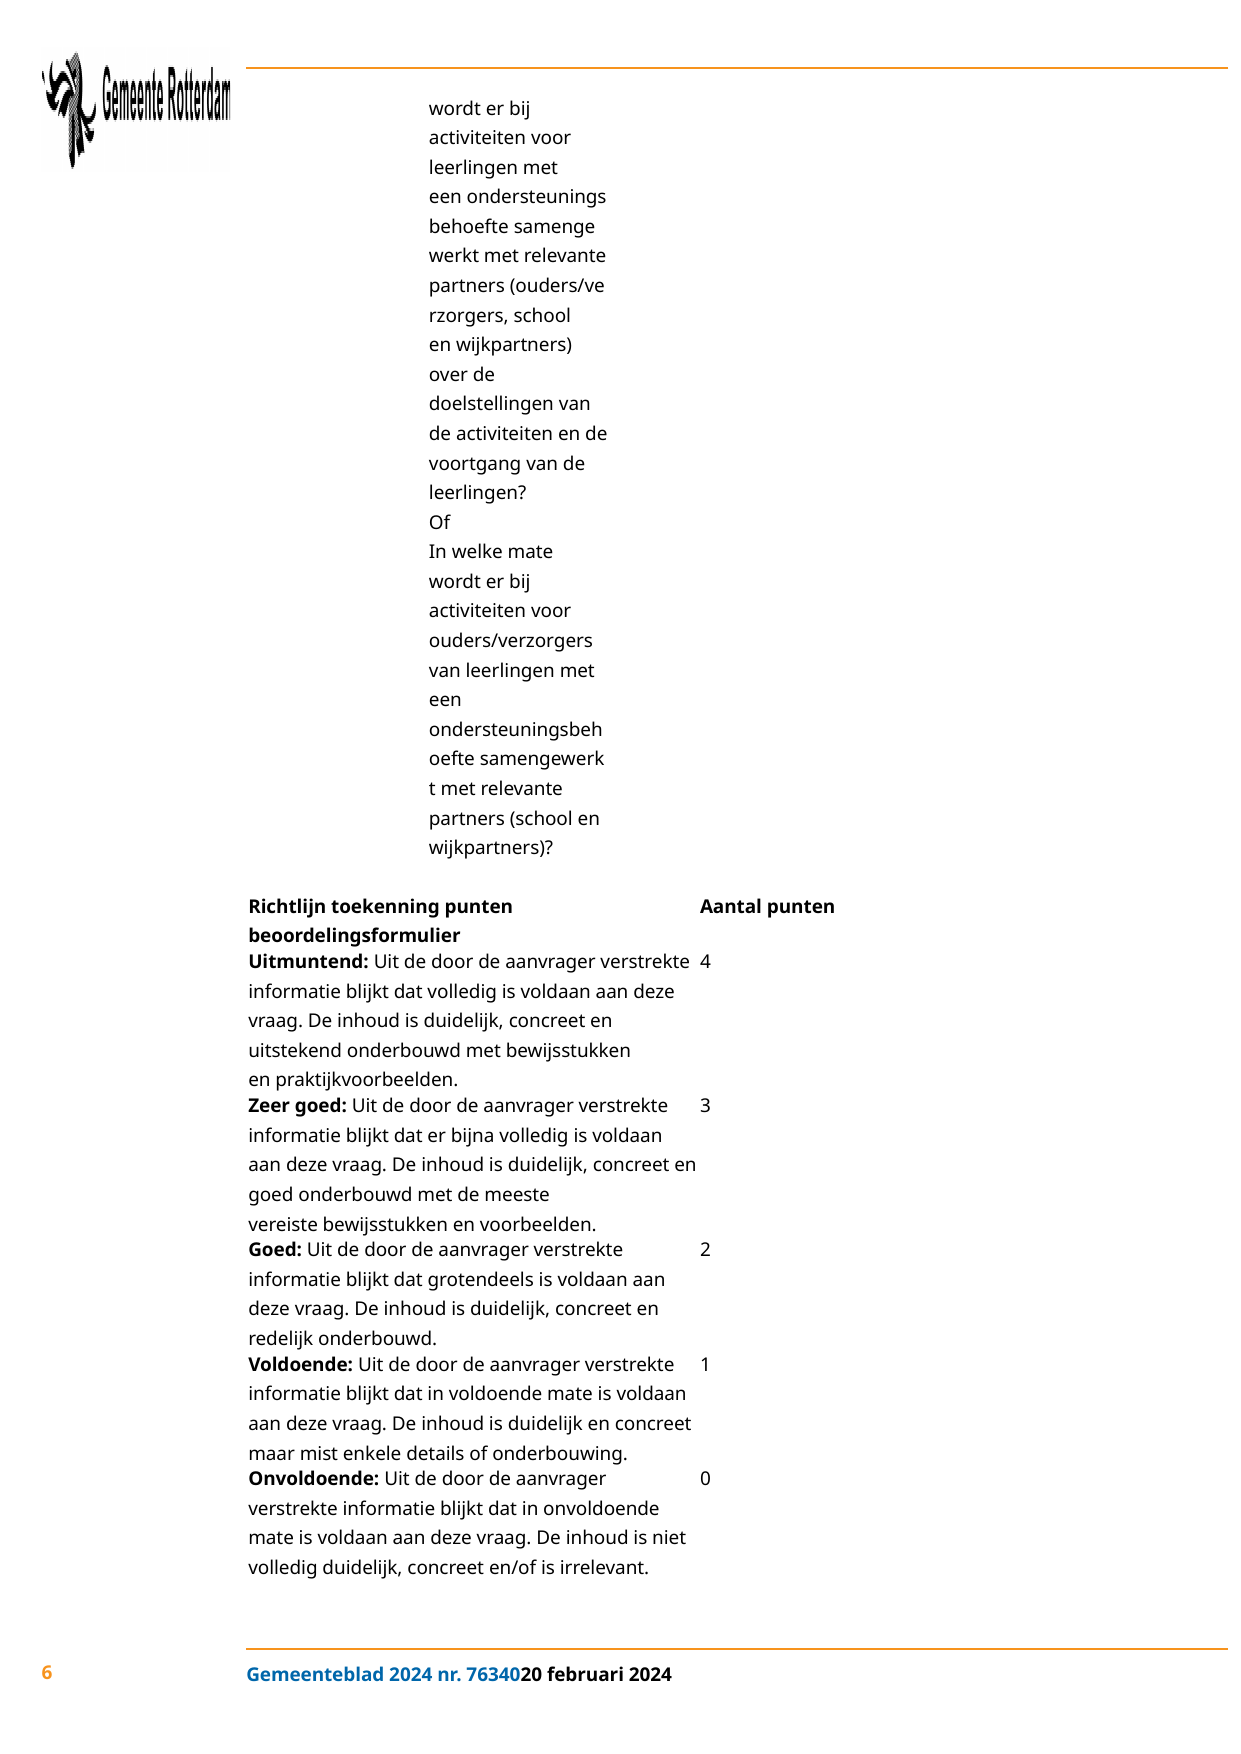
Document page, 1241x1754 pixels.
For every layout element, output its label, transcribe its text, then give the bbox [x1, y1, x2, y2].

table_cell Voldoende: Uit de door de aanvrager verstrekte informatie blijkt dat in voldoende mate is voldaan aan deze vraag. De inhoud is duidelijk en concreet maar mist enkele details of onderbouwing. [248, 1351, 700, 1465]
table_cell 1 [700, 1351, 1152, 1465]
picture [41, 47, 231, 172]
table_cell Zeer goed: Uit de door de aanvrager verstrekte informatie blijkt dat er bijna volledig is voldaan aan deze vraag. De inhoud is duidelijk, concreet en goed onderbouwd met de meeste vereiste bewijsstukken en voorbeelden. [248, 1093, 700, 1236]
table_cell Goed: Uit de door de aanvrager verstrekte informatie blijkt dat grotendeels is voldaan aan deze vraag. De inhoud is duidelijk, concreet en redelijk onderbouwd. [248, 1236, 700, 1351]
table_cell 0 [700, 1465, 1152, 1580]
table_cell 4 [700, 948, 1152, 1092]
table_header wordt er bij activiteiten voor leerlingen met een ondersteuningsbehoefte samengewerkt met relevante partners (ouders/verzorgers, school en wijkpartners) over de doelstellingen van de activiteiten en de voortgang van de leerlingen? Of In welke mate wordt er bij activiteiten voor ouders/verzorgers van leerlingen met een ondersteuningsbehoefte samengewerkt met relevante partners (school en wijkpartners)? [429, 95, 609, 860]
table_header [248, 95, 429, 860]
table_cell 3 [700, 1093, 1152, 1236]
table_header [971, 95, 1152, 860]
table_header Aantal punten [700, 893, 1152, 948]
table_cell 2 [700, 1236, 1152, 1351]
table_cell Onvoldoende: Uit de door de aanvrager verstrekte informatie blijkt dat in onvoldoende mate is voldaan aan deze vraag. De inhoud is niet volledig duidelijk, concreet en/of is irrelevant. [248, 1465, 700, 1580]
table_header [790, 95, 971, 860]
table_cell Uitmuntend: Uit de door de aanvrager verstrekte informatie blijkt dat volledig is voldaan aan deze vraag. De inhoud is duidelijk, concreet en uitstekend onderbouwd met bewijsstukken en praktijkvoorbeelden. [248, 948, 700, 1092]
table_header [609, 95, 790, 860]
table_header Richtlijn toekenning punten beoordelingsformulier [248, 893, 700, 948]
